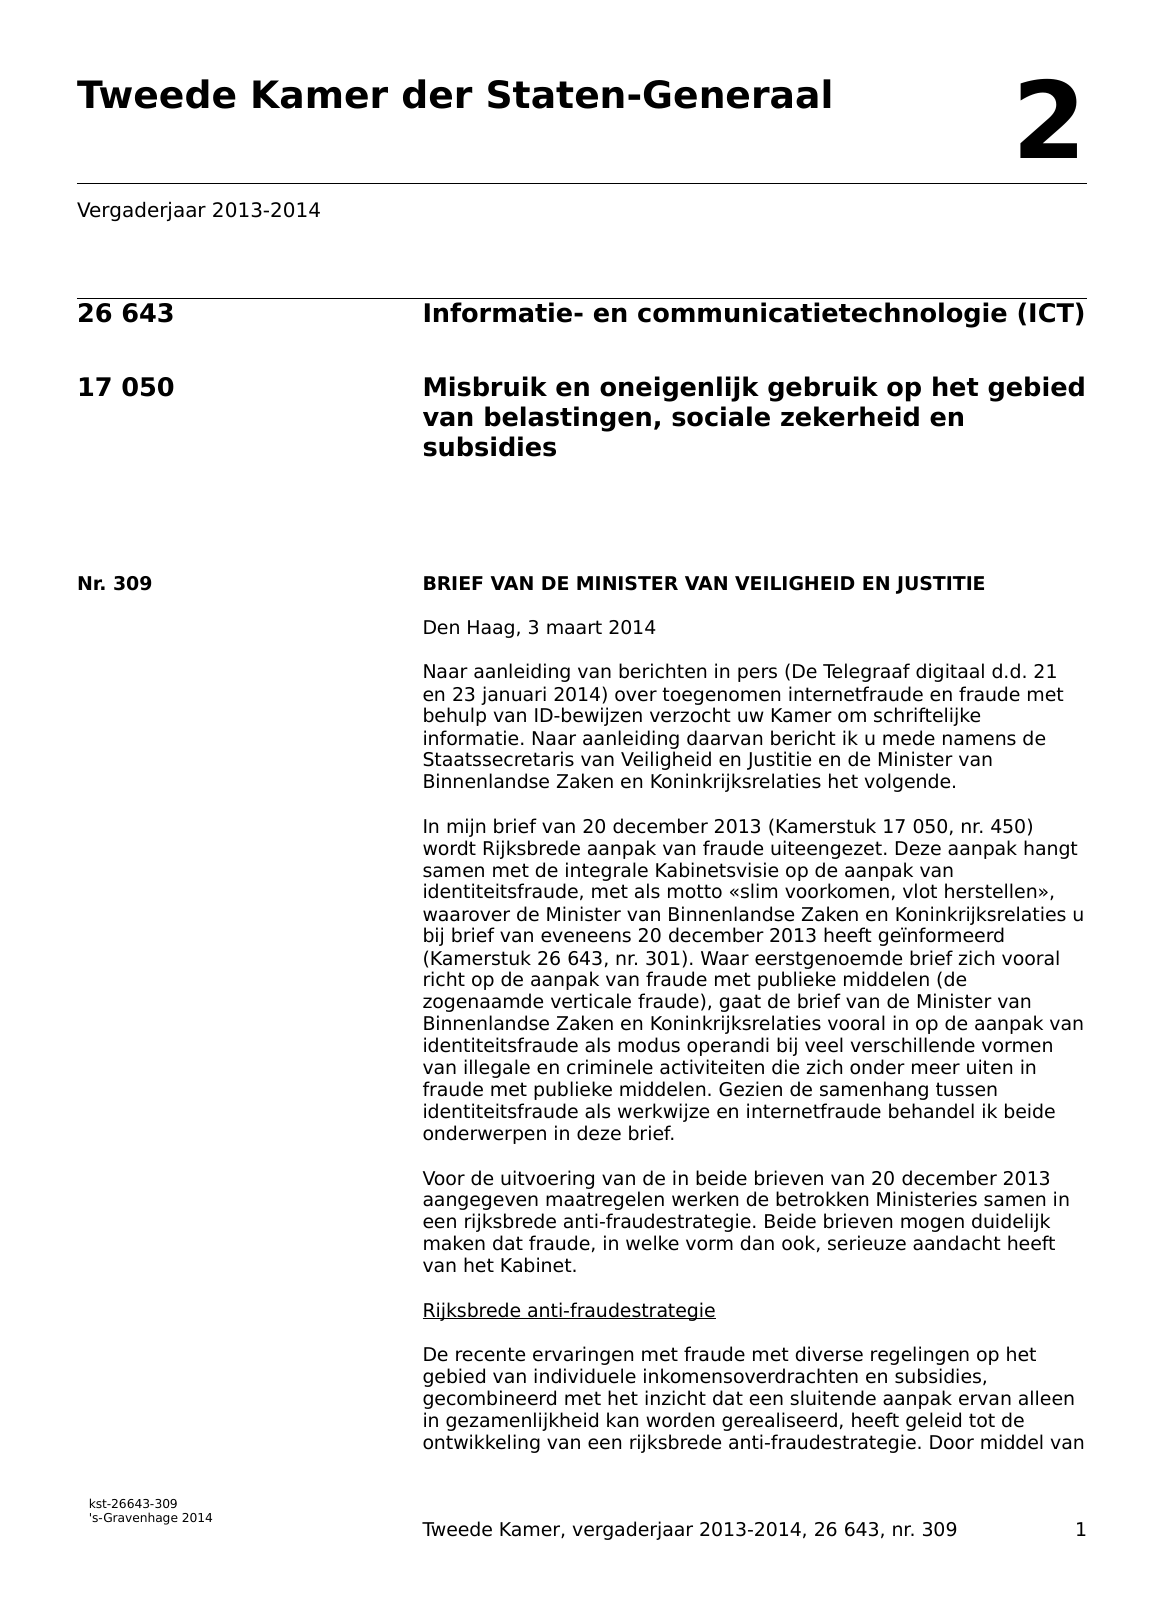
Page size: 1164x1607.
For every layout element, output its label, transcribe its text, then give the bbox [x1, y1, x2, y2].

text In mijn brief van 20 december 2013 (Kamerstuk 17 050, nr. 450) wordt Rijksbrede aanpak van fraude uiteengezet. Deze aanpak hangt samen met de integrale Kabinetsvisie op de aanpak van identiteitsfraude, met als motto «slim voorkomen, vlot herstellen», waarover de Minister van Binnenlandse Zaken en Koninkrijksrelaties u bij brief van eveneens 20 december 2013 heeft geïnformeerd (Kamerstuk 26 643, nr. 301). Waar eerstgenoemde brief zich vooral richt op de aanpak van fraude met publieke middelen (de zogenaamde verticale fraude), gaat de brief van de Minister van Binnenlandse Zaken en Koninkrijksrelaties vooral in op de aanpak van identiteitsfraude als modus operandi bij veel verschillende vormen van illegale en criminele activiteiten die zich onder meer uiten in fraude met publieke middelen. Gezien de samenhang tussen identiteitsfraude als werkwijze en internetfraude behandel ik beide onderwerpen in deze brief. [422, 816, 1087, 1145]
text 's-Gravenhage 2014 [88, 1511, 323, 1525]
subtitle 17 050 Misbruik en oneigenlijk gebruik op het gebied van belastingen, sociale zekerheid en subsidies [77, 373, 1087, 462]
subtitle Rijksbrede anti-fraudestrategie [422, 1299, 1087, 1321]
text De recente ervaringen met fraude met diverse regelingen op het gebied van individuele inkomensoverdrachten en subsidies, gecombineerd met het inzicht dat een sluitende aanpak ervan alleen in gezamenlijkheid kan worden gerealiseerd, heeft geleid tot de ontwikkeling van een rijksbrede anti-fraudestrategie. Door middel van [422, 1344, 1087, 1453]
table_header 2 [886, 59, 1087, 183]
table_cell Vergaderjaar 2013-2014 [77, 184, 1087, 298]
text Voor de uitvoering van de in beide brieven van 20 december 2013 aangegeven maatregelen werken de betrokken Ministeries samen in een rijksbrede anti-fraudestrategie. Beide brieven mogen duidelijk maken dat fraude, in welke vorm dan ook, serieuze aandacht heeft van het Kabinet. [422, 1167, 1087, 1277]
text Naar aanleiding van berichten in pers (De Telegraaf digitaal d.d. 21 en 23 januari 2014) over toegenomen internetfraude en fraude met behulp van ID-bewijzen verzocht uw Kamer om schriftelijke informatie. Naar aanleiding daarvan bericht ik u mede namens de Staatssecretaris van Veiligheid en Justitie en de Minister van Binnenlandse Zaken en Koninkrijksrelaties het volgende. [422, 661, 1087, 793]
text Den Haag, 3 maart 2014 [422, 617, 1087, 639]
text kst-26643-309 [88, 1497, 323, 1511]
subtitle Nr. 309 BRIEF VAN DE MINISTER VAN VEILIGHEID EN JUSTITIE [77, 573, 1087, 595]
table_header Tweede Kamer der Staten-Generaal [77, 59, 886, 183]
subtitle 26 643 Informatie- en communicatietechnologie (ICT) [77, 299, 1087, 329]
